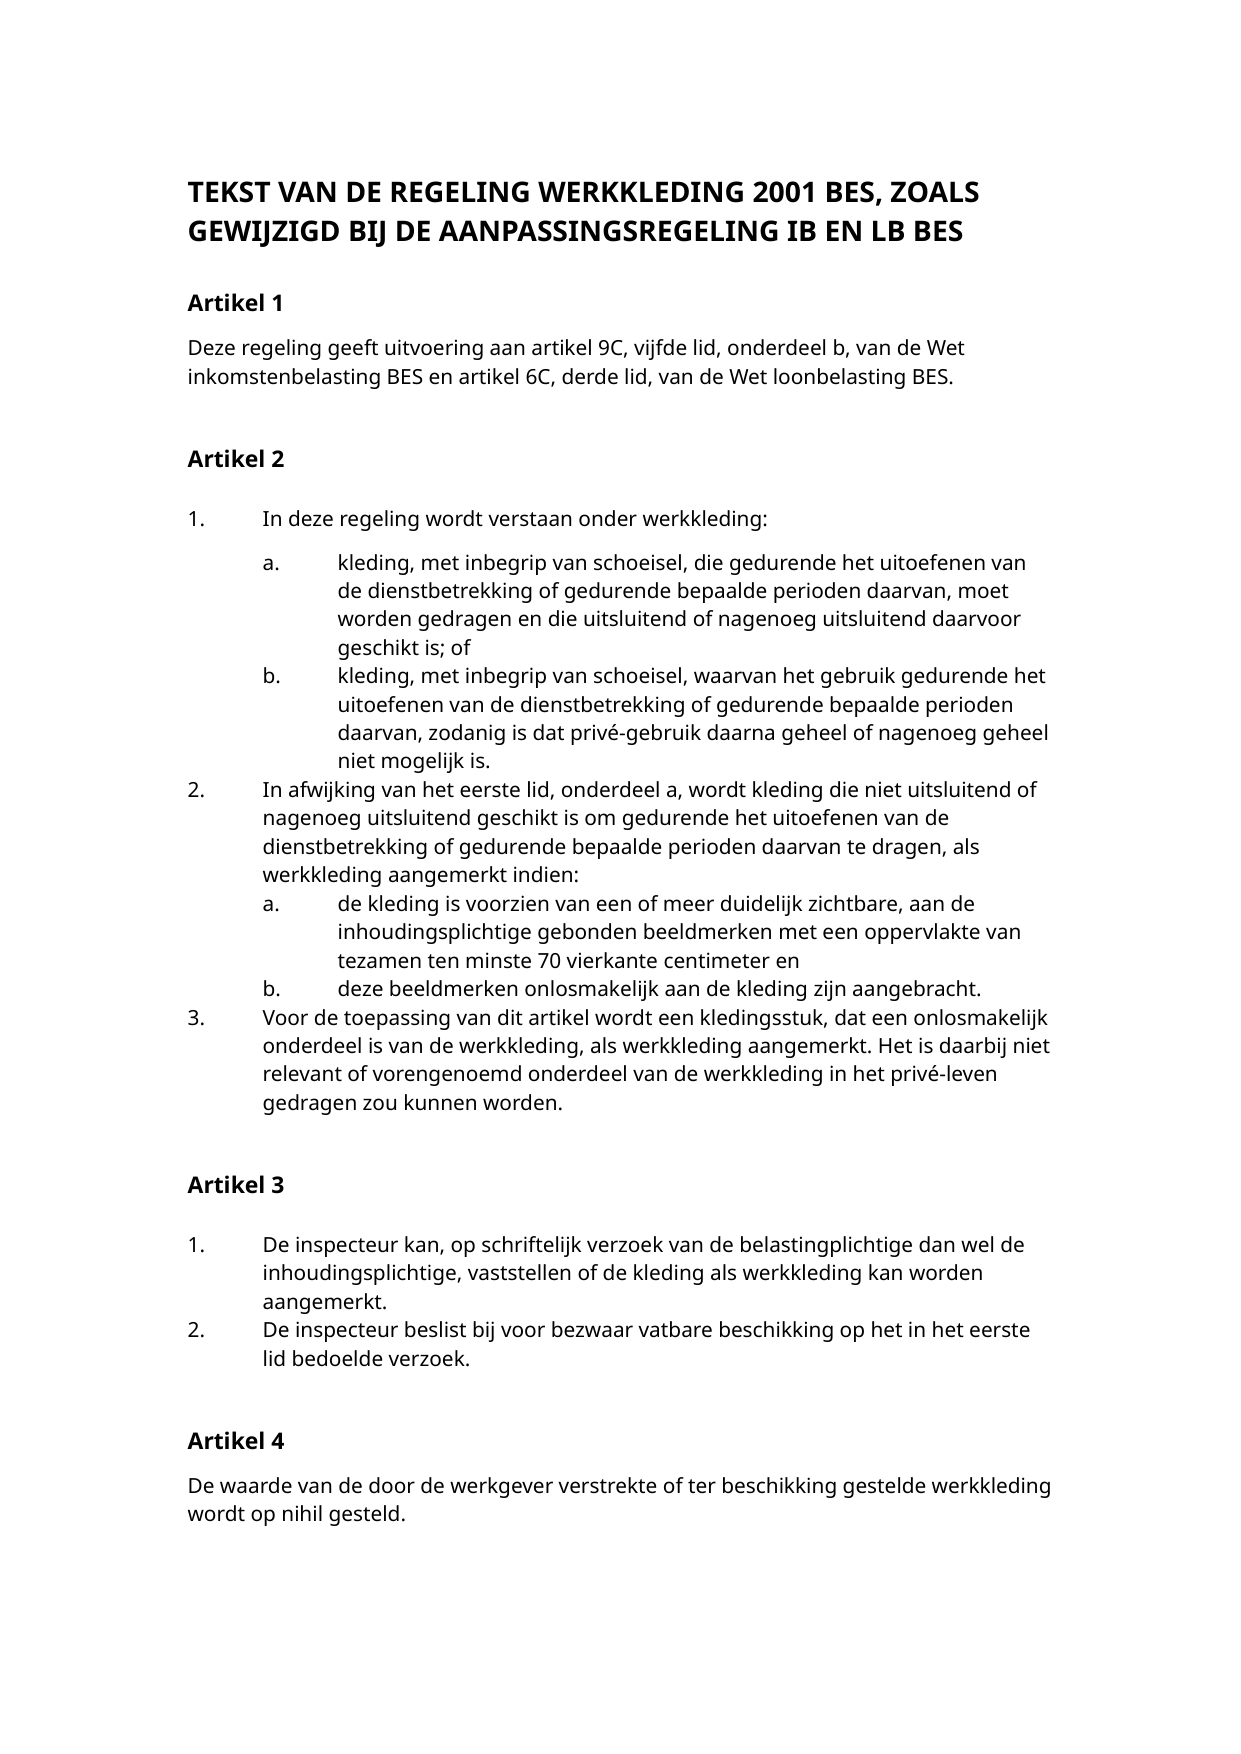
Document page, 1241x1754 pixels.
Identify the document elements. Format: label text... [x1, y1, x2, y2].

list De inspecteur kan, op schriftelijk verzoek van de belastingplichtige dan wel de inhoudingsplichtige, vaststellen of de kleding als werkkleding kan worden aangemerkt. [187, 1230, 1053, 1315]
list De inspecteur beslist bij voor bezwaar vatbare beschikking op het in het eerste lid bedoelde verzoek. [187, 1315, 1053, 1372]
list Voor de toepassing van dit artikel wordt een kledingsstuk, dat een onlosmakelijk onderdeel is van de werkkleding, als werkkleding aangemerkt. Het is daarbij niet relevant of vorengenoemd onderdeel van de werkkleding in het privé-leven gedragen zou kunnen worden. [187, 1003, 1053, 1116]
subtitle TEKST VAN DE REGELING WERKKLEDING 2001 BES, ZOALS GEWIJZIGD BIJ DE AANPASSINGSREGELING IB EN LB BES [187, 172, 1053, 250]
list kleding, met inbegrip van schoeisel, waarvan het gebruik gedurende het uitoefenen van de dienstbetrekking of gedurende bepaalde perioden daarvan, zodanig is dat privé-gebruik daarna geheel of nagenoeg geheel niet mogelijk is. [262, 661, 1053, 775]
list de kleding is voorzien van een of meer duidelijk zichtbare, aan de inhoudingsplichtige gebonden beeldmerken met een oppervlakte van tezamen ten minste 70 vierkante centimeter en [262, 889, 1053, 974]
list kleding, met inbegrip van schoeisel, die gedurende het uitoefenen van de dienstbetrekking of gedurende bepaalde perioden daarvan, moet worden gedragen en die uitsluitend of nagenoeg uitsluitend daarvoor geschikt is; of [262, 548, 1053, 661]
subtitle Artikel 4 [187, 1425, 1053, 1456]
subtitle Artikel 1 [187, 287, 1053, 318]
text Deze regeling geeft uitvoering aan artikel 9C, vijfde lid, onderdeel b, van de Wet inkomstenbelasting BES en artikel 6C, derde lid, van de Wet loonbelasting BES. [187, 333, 1053, 390]
subtitle Artikel 3 [187, 1169, 1053, 1200]
list deze beeldmerken onlosmakelijk aan de kleding zijn aangebracht. [262, 974, 1053, 1003]
list In afwijking van het eerste lid, onderdeel a, wordt kleding die niet uitsluitend of nagenoeg uitsluitend geschikt is om gedurende het uitoefenen van de dienstbetrekking of gedurende bepaalde perioden daarvan te dragen, als werkkleding aangemerkt indien: [187, 775, 1053, 889]
list In deze regeling wordt verstaan onder werkkleding: [187, 504, 1053, 533]
text De waarde van de door de werkgever verstrekte of ter beschikking gestelde werkkleding wordt op nihil gesteld. [187, 1471, 1053, 1528]
subtitle Artikel 2 [187, 443, 1053, 474]
